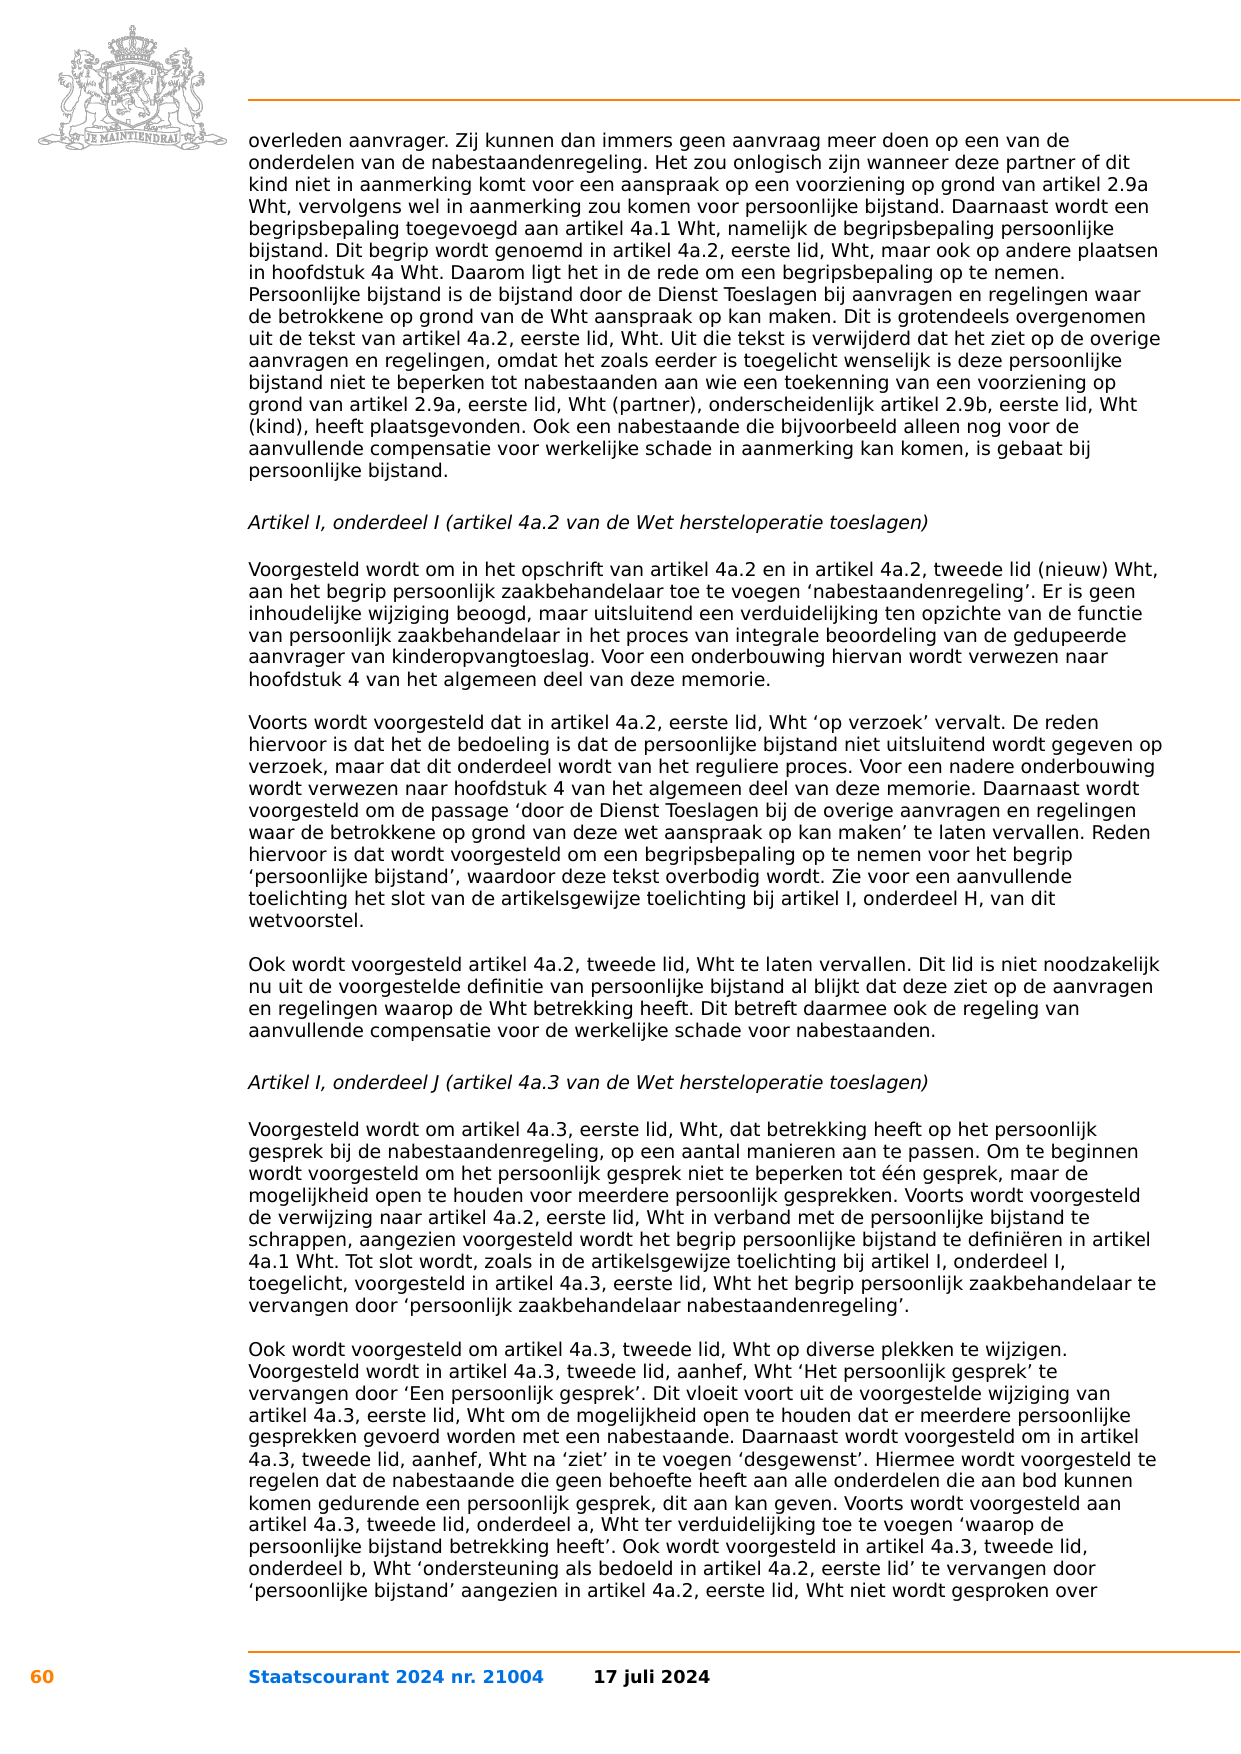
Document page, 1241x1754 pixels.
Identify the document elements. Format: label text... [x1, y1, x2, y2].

text Voorgesteld wordt om artikel 4a.3, eerste lid, Wht, dat betrekking heeft op het persoonlijk gesprek bij de nabestaandenregeling, op een aantal manieren aan te passen. Om te beginnen wordt voorgesteld om het persoonlijk gesprek niet te beperken tot één gesprek, maar de mogelijkheid open te houden voor meerdere persoonlijk gesprekken. Voorts wordt voorgesteld de verwijzing naar artikel 4a.2, eerste lid, Wht in verband met de persoonlijke bijstand te schrappen, aangezien voorgesteld wordt het begrip persoonlijke bijstand te definiëren in artikel 4a.1 Wht. Tot slot wordt, zoals in de artikelsgewijze toelichting bij artikel I, onderdeel I, toegelicht, voorgesteld in artikel 4a.3, eerste lid, Wht het begrip persoonlijk zaakbehandelaar te vervangen door ‘persoonlijk zaakbehandelaar nabestaandenregeling’. [248, 1119, 1163, 1317]
text Ook wordt voorgesteld om artikel 4a.3, tweede lid, Wht op diverse plekken te wijzigen. Voorgesteld wordt in artikel 4a.3, tweede lid, aanhef, Wht ‘Het persoonlijk gesprek’ te vervangen door ‘Een persoonlijk gesprek’. Dit vloeit voort uit de voorgestelde wijziging van artikel 4a.3, eerste lid, Wht om de mogelijkheid open te houden dat er meerdere persoonlijke gesprekken gevoerd worden met een nabestaande. Daarnaast wordt voorgesteld om in artikel 4a.3, tweede lid, aanhef, Wht na ‘ziet’ in te voegen ‘desgewenst’. Hiermee wordt voorgesteld te regelen dat de nabestaande die geen behoefte heeft aan alle onderdelen die aan bod kunnen komen gedurende een persoonlijk gesprek, dit aan kan geven. Voorts wordt voorgesteld aan artikel 4a.3, tweede lid, onderdeel a, Wht ter verduidelijking toe te voegen ‘waarop de persoonlijke bijstand betrekking heeft’. Ook wordt voorgesteld in artikel 4a.3, tweede lid, onderdeel b, Wht ‘ondersteuning als bedoeld in artikel 4a.2, eerste lid’ te vervangen door ‘persoonlijke bijstand’ aangezien in artikel 4a.2, eerste lid, Wht niet wordt gesproken over [248, 1338, 1163, 1602]
subtitle Artikel I, onderdeel I (artikel 4a.2 van de Wet hersteloperatie toeslagen) [248, 512, 1163, 533]
text Voorts wordt voorgesteld dat in artikel 4a.2, eerste lid, Wht ‘op verzoek’ vervalt. De reden hiervoor is dat het de bedoeling is dat de persoonlijke bijstand niet uitsluitend wordt gegeven op verzoek, maar dat dit onderdeel wordt van het reguliere proces. Voor een nadere onderbouwing wordt verwezen naar hoofdstuk 4 van het algemeen deel van deze memorie. Daarnaast wordt voorgesteld om de passage ‘door de Dienst Toeslagen bij de overige aanvragen en regelingen waar de betrokkene op grond van deze wet aanspraak op kan maken’ te laten vervallen. Reden hiervoor is dat wordt voorgesteld om een begripsbepaling op te nemen voor het begrip ‘persoonlijke bijstand’, waardoor deze tekst overbodig wordt. Zie voor een aanvullende toelichting het slot van de artikelsgewijze toelichting bij artikel I, onderdeel H, van dit wetvoorstel. [248, 712, 1163, 932]
text Ook wordt voorgesteld artikel 4a.2, tweede lid, Wht te laten vervallen. Dit lid is niet noodzakelijk nu uit de voorgestelde definitie van persoonlijke bijstand al blijkt dat deze ziet op de aanvragen en regelingen waarop de Wht betrekking heeft. Dit betreft daarmee ook de regeling van aanvullende compensatie voor de werkelijke schade voor nabestaanden. [248, 954, 1163, 1042]
picture [38, 25, 227, 150]
text Voorgesteld wordt om in het opschrift van artikel 4a.2 en in artikel 4a.2, tweede lid (nieuw) Wht, aan het begrip persoonlijk zaakbehandelaar toe te voegen ‘nabestaandenregeling’. Er is geen inhoudelijke wijziging beoogd, maar uitsluitend een verduidelijking ten opzichte van de functie van persoonlijk zaakbehandelaar in het proces van integrale beoordeling van de gedupeerde aanvrager van kinderopvangtoeslag. Voor een onderbouwing hiervan wordt verwezen naar hoofdstuk 4 van het algemeen deel van deze memorie. [248, 558, 1163, 690]
subtitle Artikel I, onderdeel J (artikel 4a.3 van de Wet hersteloperatie toeslagen) [248, 1072, 1163, 1094]
text overleden aanvrager. Zij kunnen dan immers geen aanvraag meer doen op een van de onderdelen van de nabestaandenregeling. Het zou onlogisch zijn wanneer deze partner of dit kind niet in aanmerking komt voor een aanspraak op een voorziening op grond van artikel 2.9a Wht, vervolgens wel in aanmerking zou komen voor persoonlijke bijstand. Daarnaast wordt een begripsbepaling toegevoegd aan artikel 4a.1 Wht, namelijk de begripsbepaling persoonlijke bijstand. Dit begrip wordt genoemd in artikel 4a.2, eerste lid, Wht, maar ook op andere plaatsen in hoofdstuk 4a Wht. Daarom ligt het in de rede om een begripsbepaling op te nemen. Persoonlijke bijstand is de bijstand door de Dienst Toeslagen bij aanvragen en regelingen waar de betrokkene op grond van de Wht aanspraak op kan maken. Dit is grotendeels overgenomen uit de tekst van artikel 4a.2, eerste lid, Wht. Uit die tekst is verwijderd dat het ziet op de overige aanvragen en regelingen, omdat het zoals eerder is toegelicht wenselijk is deze persoonlijke bijstand niet te beperken tot nabestaanden aan wie een toekenning van een voorziening op grond van artikel 2.9a, eerste lid, Wht (partner), onderscheidenlijk artikel 2.9b, eerste lid, Wht (kind), heeft plaatsgevonden. Ook een nabestaande die bijvoorbeeld alleen nog voor de aanvullende compensatie voor werkelijke schade in aanmerking kan komen, is gebaat bij persoonlijke bijstand. [248, 130, 1163, 482]
